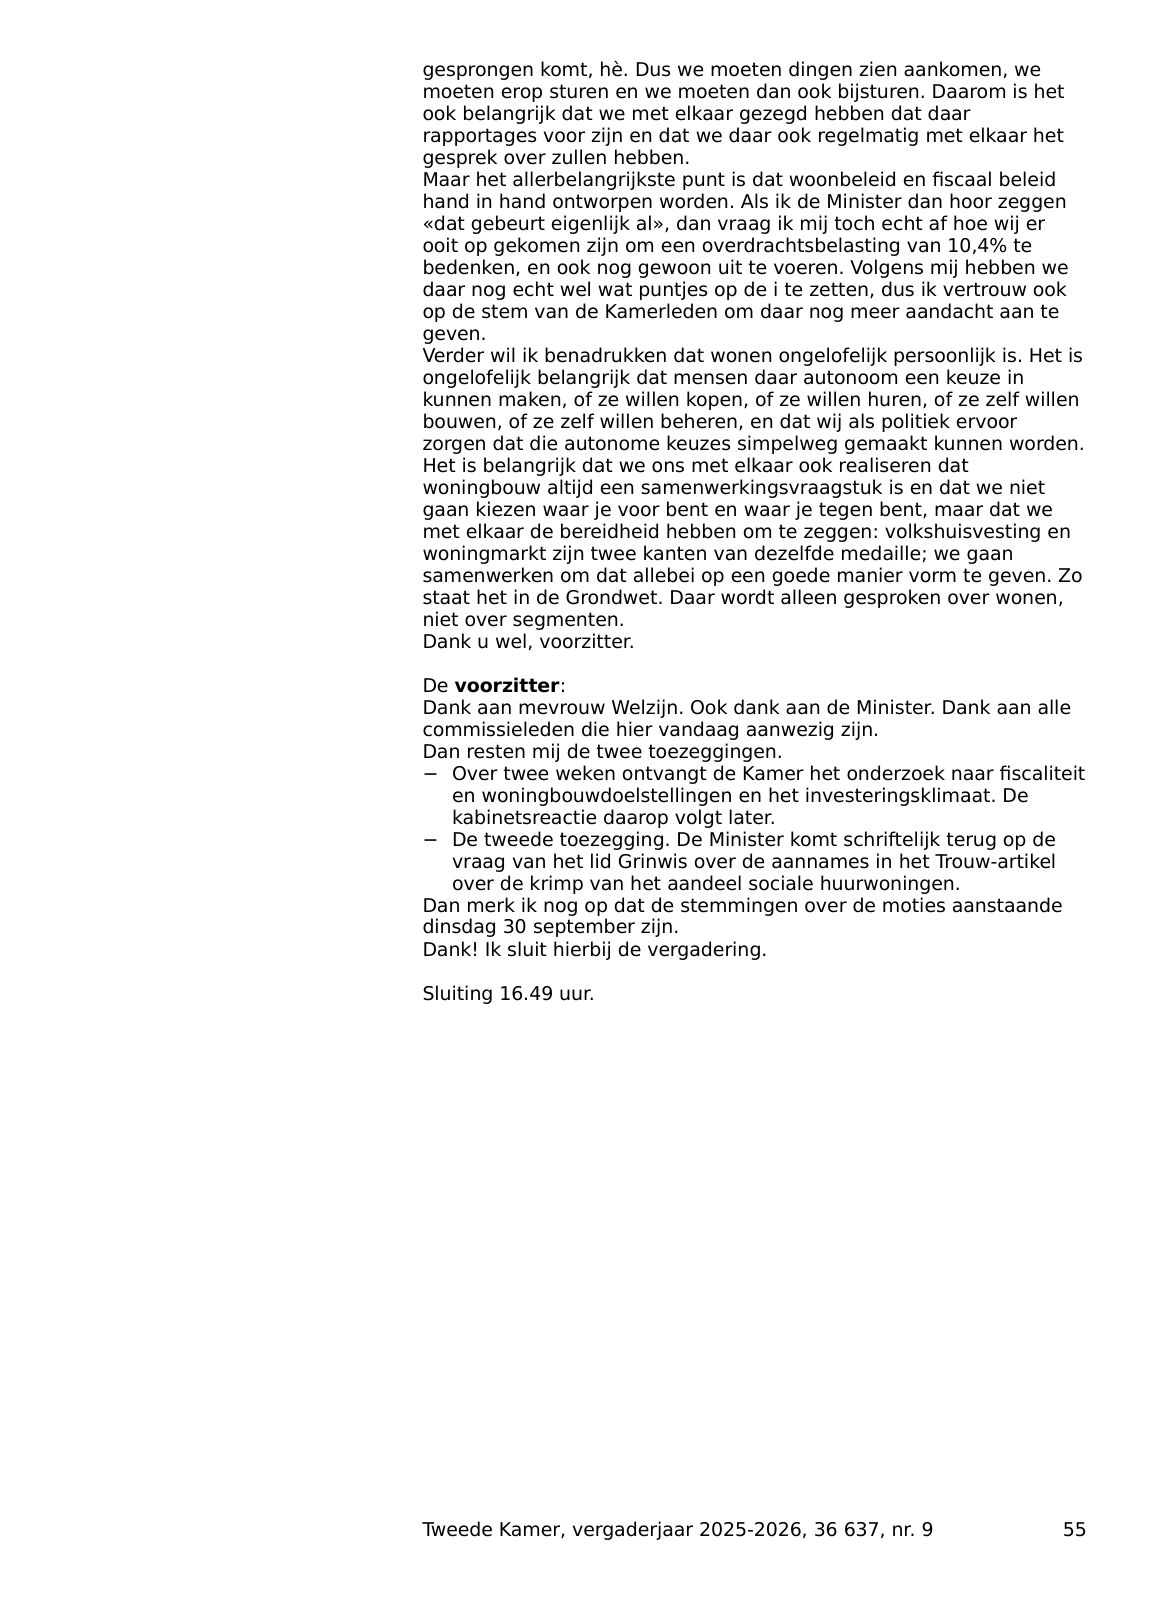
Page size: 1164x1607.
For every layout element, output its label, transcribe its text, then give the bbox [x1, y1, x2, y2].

text Dank! Ik sluit hierbij de vergadering. [422, 938, 1087, 960]
text Sluiting 16.49 uur. [422, 983, 1087, 1004]
text Dank aan mevrouw Welzijn. Ook dank aan de Minister. Dank aan alle commissieleden die hier vandaag aanwezig zijn. [422, 697, 1087, 741]
text − Over twee weken ontvangt de Kamer het onderzoek naar fiscaliteit en woningbouwdoelstellingen en het investeringsklimaat. De kabinetsreactie daarop volgt later. [422, 763, 1087, 828]
text Verder wil ik benadrukken dat wonen ongelofelijk persoonlijk is. Het is ongelofelijk belangrijk dat mensen daar autonoom een keuze in kunnen maken, of ze willen kopen, of ze willen huren, of ze zelf willen bouwen, of ze zelf willen beheren, en dat wij als politiek ervoor zorgen dat die autonome keuzes simpelweg gemaakt kunnen worden. Het is belangrijk dat we ons met elkaar ook realiseren dat woningbouw altijd een samenwerkingsvraagstuk is en dat we niet gaan kiezen waar je voor bent en waar je tegen bent, maar dat we met elkaar de bereidheid hebben om te zeggen: volkshuisvesting en woningmarkt zijn twee kanten van dezelfde medaille; we gaan samenwerken om dat allebei op een goede manier vorm te geven. Zo staat het in de Grondwet. Daar wordt alleen gesproken over wonen, niet over segmenten. [422, 345, 1087, 631]
text De voorzitter: [422, 675, 1087, 697]
text − De tweede toezegging. De Minister komt schriftelijk terug op de vraag van het lid Grinwis over de aannames in het Trouw-artikel over de krimp van het aandeel sociale huurwoningen. [422, 828, 1087, 894]
text Dan merk ik nog op dat de stemmingen over de moties aanstaande dinsdag 30 september zijn. [422, 894, 1087, 938]
text gesprongen komt, hè. Dus we moeten dingen zien aankomen, we moeten erop sturen en we moeten dan ook bijsturen. Daarom is het ook belangrijk dat we met elkaar gezegd hebben dat daar rapportages voor zijn en dat we daar ook regelmatig met elkaar het gesprek over zullen hebben. [422, 59, 1087, 169]
text Dan resten mij de twee toezeggingen. [422, 741, 1087, 763]
text Maar het allerbelangrijkste punt is dat woonbeleid en fiscaal beleid hand in hand ontworpen worden. Als ik de Minister dan hoor zeggen «dat gebeurt eigenlijk al», dan vraag ik mij toch echt af hoe wij er ooit op gekomen zijn om een overdrachtsbelasting van 10,4% te bedenken, en ook nog gewoon uit te voeren. Volgens mij hebben we daar nog echt wel wat puntjes op de i te zetten, dus ik vertrouw ook op de stem van de Kamerleden om daar nog meer aandacht aan te geven. [422, 169, 1087, 345]
text Dank u wel, voorzitter. [422, 631, 1087, 652]
